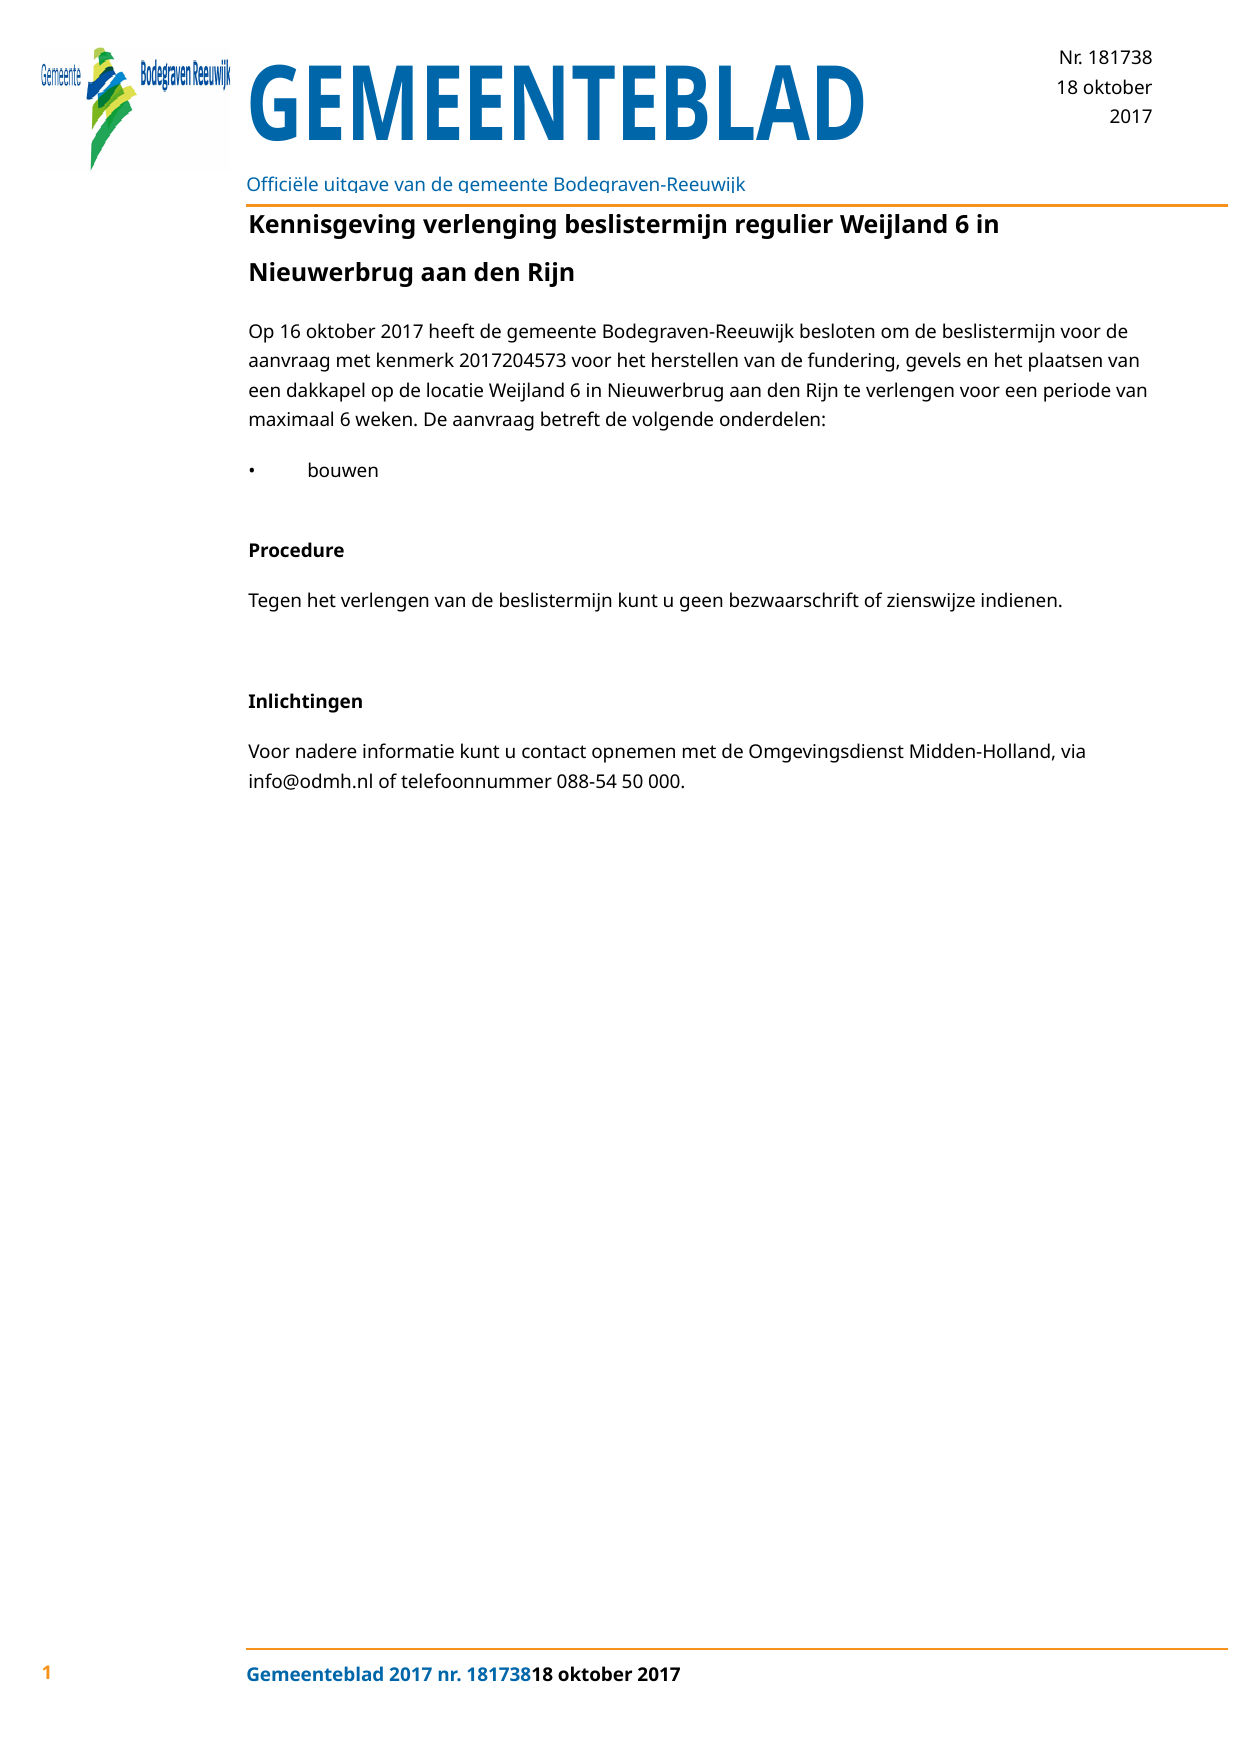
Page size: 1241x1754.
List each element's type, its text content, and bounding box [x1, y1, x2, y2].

text Tegen het verlengen van de beslistermijn kunt u geen bezwaarschrift of zienswijze indienen. [248, 587, 1152, 613]
text Inlichtingen [248, 688, 1152, 714]
text Op 16 oktober 2017 heeft de gemeente Bodegraven-Reeuwijk besloten om de beslistermijn voor de aanvraag met kenmerk 2017204573 voor het herstellen van de fundering, gevels en het plaatsen van een dakkapel op de locatie Weijland 6 in Nieuwerbrug aan den Rijn te verlengen voor een periode van maximaal 6 weken. De aanvraag betreft de volgende onderdelen: [248, 318, 1152, 432]
picture [41, 47, 231, 172]
list bouwen [248, 457, 1152, 483]
text Procedure [248, 537, 1152, 563]
text Kennisgeving verlenging beslistermijn regulier Weijland 6 in Nieuwerbrug aan den Rijn [248, 207, 1152, 288]
text Voor nadere informatie kunt u contact opnemen met de Omgevingsdienst Midden-Holland, via info@odmh.nl of telefoonnummer 088-54 50 000. [248, 739, 1152, 794]
